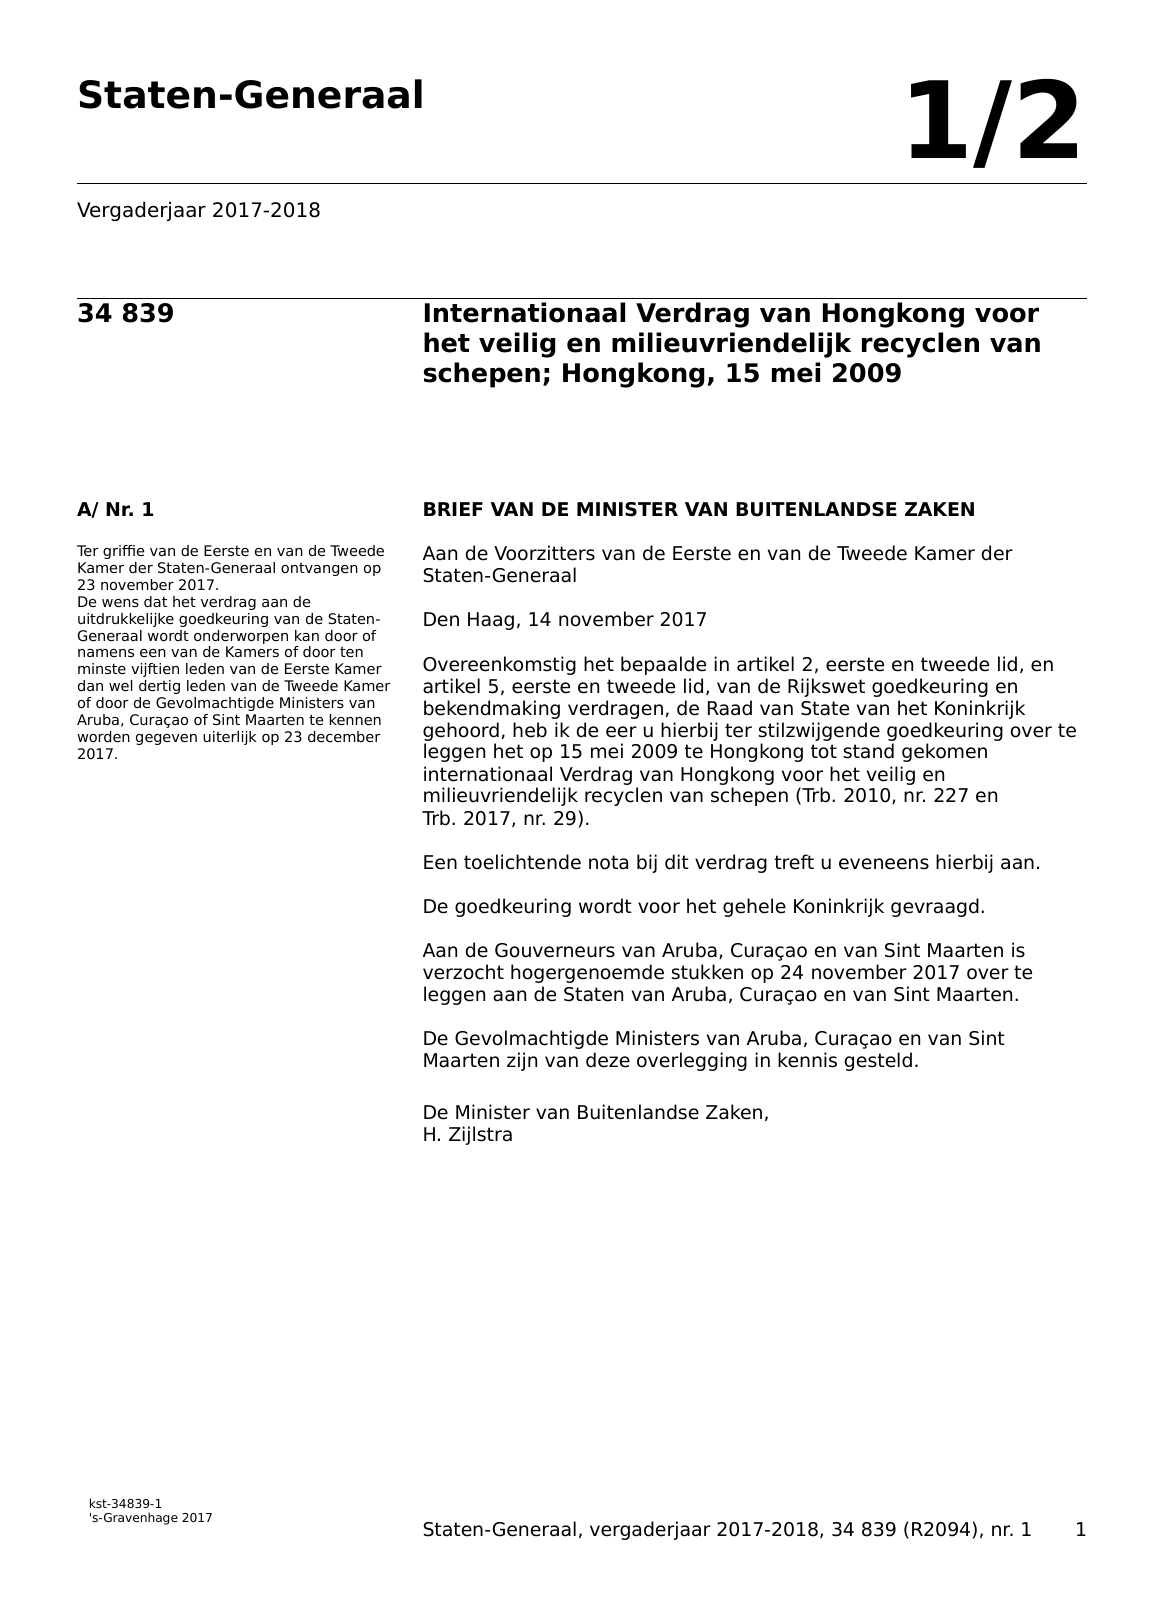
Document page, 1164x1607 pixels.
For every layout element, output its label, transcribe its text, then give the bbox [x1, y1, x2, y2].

text 's-Gravenhage 2017 [88, 1511, 323, 1525]
subtitle 34 839 Internationaal Verdrag van Hongkong voor het veilig en milieuvriendelijk recyclen van schepen; Hongkong, 15 mei 2009 [77, 299, 1087, 388]
text Ter griffie van de Eerste en van de Tweede Kamer der Staten-Generaal ontvangen op 23 november 2017. [77, 543, 399, 594]
text De Gevolmachtigde Ministers van Aruba, Curaçao en van Sint Maarten zijn van deze overlegging in kennis gesteld. [422, 1028, 1087, 1072]
text Den Haag, 14 november 2017 [422, 609, 1087, 631]
text Overeenkomstig het bepaalde in artikel 2, eerste en tweede lid, en artikel 5, eerste en tweede lid, van de Rijkswet goedkeuring en bekendmaking verdragen, de Raad van State van het Koninkrijk gehoord, heb ik de eer u hierbij ter stilzwijgende goedkeuring over te leggen het op 15 mei 2009 te Hongkong tot stand gekomen internationaal Verdrag van Hongkong voor het veilig en milieuvriendelijk recyclen van schepen (Trb. 2010, nr. 227 en Trb. 2017, nr. 29). [422, 653, 1087, 829]
text Een toelichtende nota bij dit verdrag treft u eveneens hierbij aan. [422, 852, 1087, 873]
table_header Staten-Generaal [77, 59, 886, 183]
text kst-34839-1 [88, 1497, 323, 1511]
table_header 1/2 [886, 59, 1087, 183]
text De Minister van Buitenlandse Zaken, H. Zijlstra [422, 1102, 1087, 1146]
text De wens dat het verdrag aan de uitdrukkelijke goedkeuring van de Staten-Generaal wordt onderworpen kan door of namens een van de Kamers of door ten minste vijftien leden van de Eerste Kamer dan wel dertig leden van de Tweede Kamer of door de Gevolmachtigde Ministers van Aruba, Curaçao of Sint Maarten te kennen worden gegeven uiterlijk op 23 december 2017. [77, 594, 399, 763]
subtitle A/ Nr. 1 BRIEF VAN DE MINISTER VAN BUITENLANDSE ZAKEN [77, 499, 1087, 521]
text Aan de Gouverneurs van Aruba, Curaçao en van Sint Maarten is verzocht hogergenoemde stukken op 24 november 2017 over te leggen aan de Staten van Aruba, Curaçao en van Sint Maarten. [422, 940, 1087, 1006]
text Aan de Voorzitters van de Eerste en van de Tweede Kamer der Staten-Generaal [422, 543, 1087, 587]
table_cell Vergaderjaar 2017-2018 [77, 184, 1087, 298]
text De goedkeuring wordt voor het gehele Koninkrijk gevraagd. [422, 896, 1087, 918]
